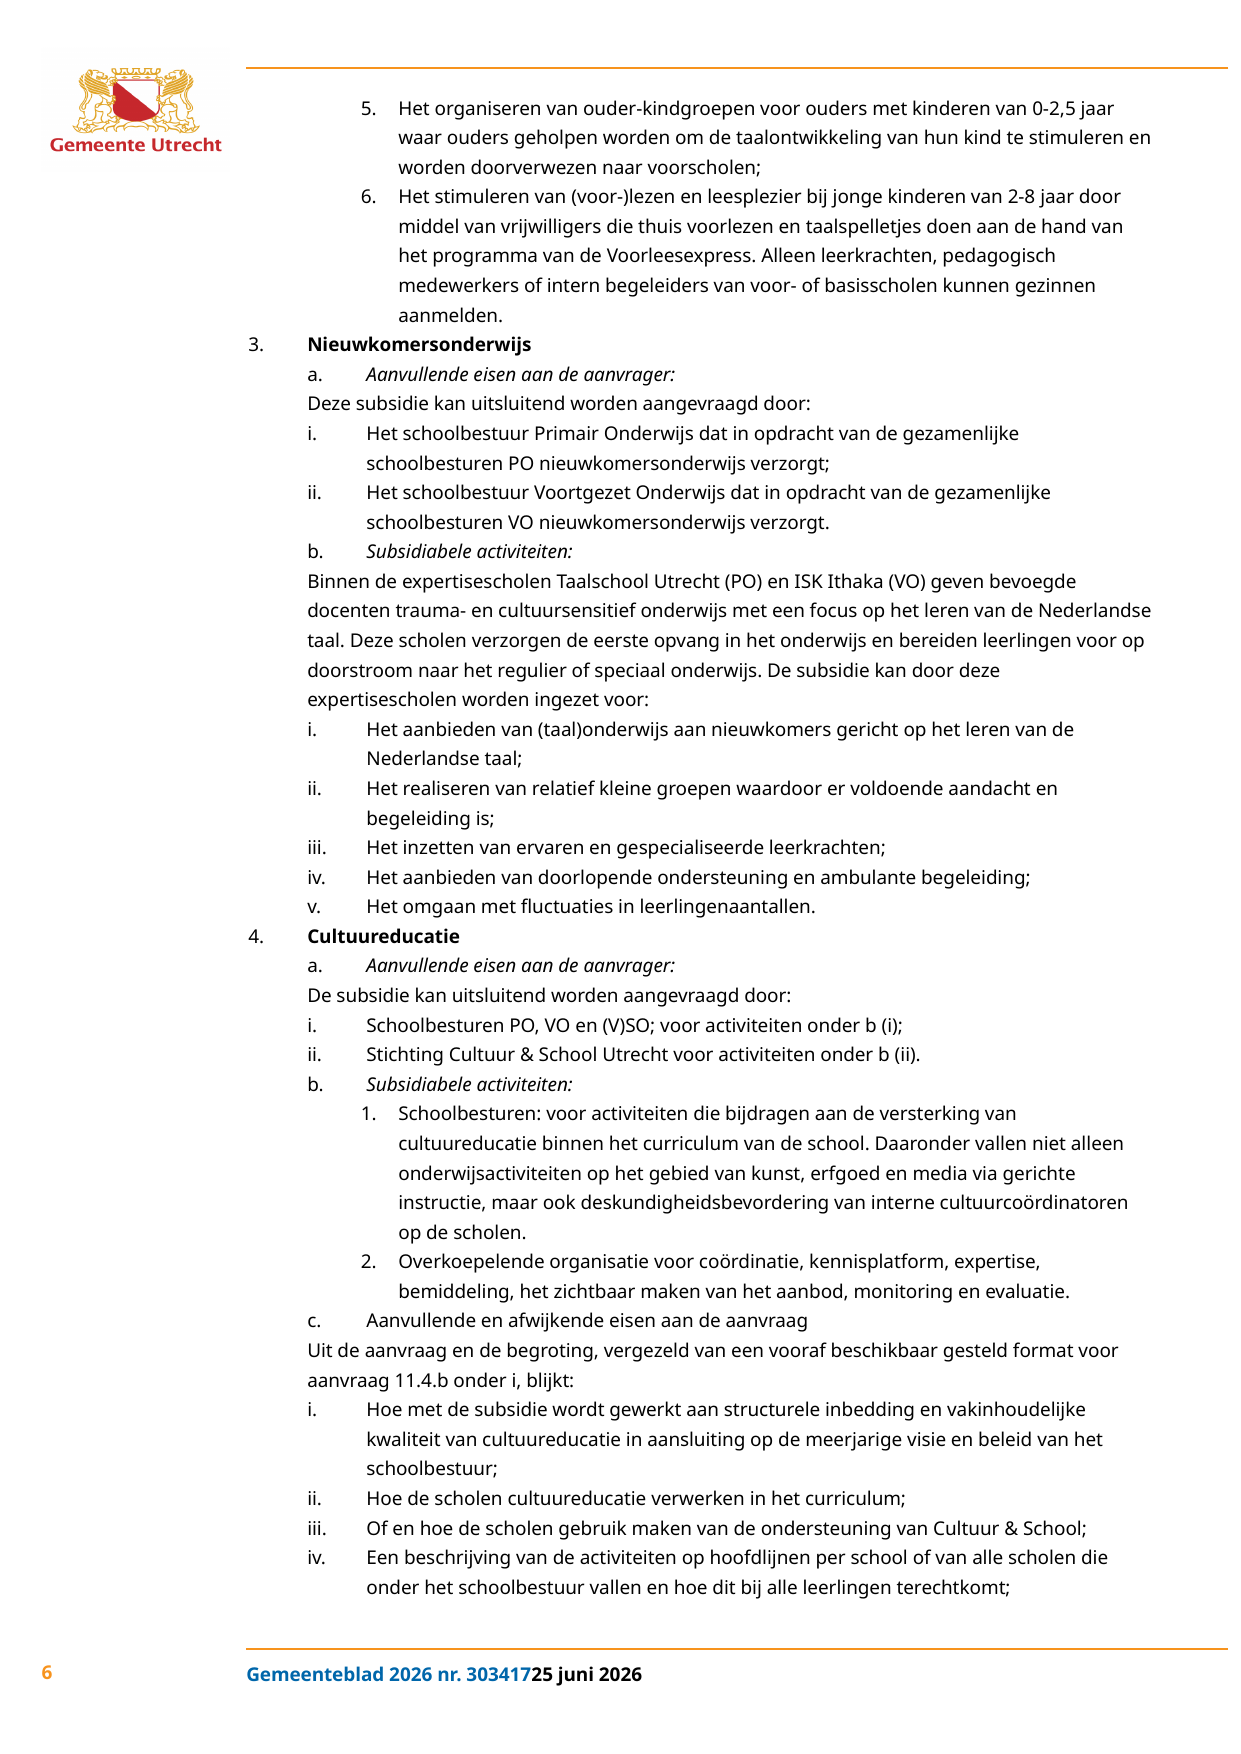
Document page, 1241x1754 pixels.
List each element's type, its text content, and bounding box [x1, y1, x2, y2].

picture [41, 47, 231, 172]
list Een beschrijving van de activiteiten op hoofdlijnen per school of van alle scholen die onder het schoolbestuur vallen en hoe dit bij alle leerlingen terechtkomt; [307, 1544, 1152, 1600]
list Het aanbieden van (taal)onderwijs aan nieuwkomers gericht op het leren van de Nederlandse taal; [307, 716, 1152, 771]
list Overkoepelende organisatie voor coördinatie, kennisplatform, expertise, bemiddeling, het zichtbaar maken van het aanbod, monitoring en evaluatie. [361, 1248, 1152, 1304]
list Aanvullende en afwijkende eisen aan de aanvraag [307, 1308, 1152, 1333]
list Schoolbesturen PO, VO en (V)SO; voor activiteiten onder b (i); [307, 1012, 1152, 1038]
list Subsidiabele activiteiten: [307, 538, 1152, 564]
list Het organiseren van ouder-kindgroepen voor ouders met kinderen van 0-2,5 jaar waar ouders geholpen worden om de taalontwikkeling van hun kind te stimuleren en worden doorverwezen naar voorscholen; [361, 95, 1152, 180]
list Subsidiabele activiteiten: [307, 1071, 1152, 1097]
list Hoe de scholen cultuureducatie verwerken in het curriculum; [307, 1485, 1152, 1511]
list Binnen de expertisescholen Taalschool Utrecht (PO) en ISK Ithaka (VO) geven bevoegde docenten trauma- en cultuursensitief onderwijs met een focus op het leren van de Nederlandse taal. Deze scholen verzorgen de eerste opvang in het onderwijs en bereiden leerlingen voor op doorstroom naar het regulier of speciaal onderwijs. De subsidie kan door deze expertisescholen worden ingezet voor: [248, 568, 1152, 712]
list De subsidie kan uitsluitend worden aangevraagd door: [248, 982, 1152, 1008]
list Of en hoe de scholen gebruik maken van de ondersteuning van Cultuur & School; [307, 1515, 1152, 1541]
list Het stimuleren van (voor-)lezen en leesplezier bij jonge kinderen van 2-8 jaar door middel van vrijwilligers die thuis voorlezen en taalspelletjes doen aan de hand van het programma van de Voorleesexpress. Alleen leerkrachten, pedagogisch medewerkers of intern begeleiders van voor- of basisscholen kunnen gezinnen aanmelden. [361, 183, 1152, 328]
list Stichting Cultuur & School Utrecht voor activiteiten onder b (ii). [307, 1041, 1152, 1067]
list Het inzetten van ervaren en gespecialiseerde leerkrachten; [307, 834, 1152, 860]
list Het aanbieden van doorlopende ondersteuning en ambulante begeleiding; [307, 864, 1152, 890]
list Het schoolbestuur Voortgezet Onderwijs dat in opdracht van de gezamenlijke schoolbesturen VO nieuwkomersonderwijs verzorgt. [307, 479, 1152, 535]
list Cultuureducatie [248, 923, 1152, 949]
list Nieuwkomersonderwijs [248, 331, 1152, 357]
list Het schoolbestuur Primair Onderwijs dat in opdracht van de gezamenlijke schoolbesturen PO nieuwkomersonderwijs verzorgt; [307, 420, 1152, 476]
list Deze subsidie kan uitsluitend worden aangevraagd door: [248, 391, 1152, 416]
list Het omgaan met fluctuaties in leerlingenaantallen. [307, 893, 1152, 919]
list Schoolbesturen: voor activiteiten die bijdragen aan de versterking van cultuureducatie binnen het curriculum van de school. Daaronder vallen niet alleen onderwijsactiviteiten op het gebied van kunst, erfgoed en media via gerichte instructie, maar ook deskundigheidsbevordering van interne cultuurcoördinatoren op de scholen. [361, 1101, 1152, 1245]
list Aanvullende eisen aan de aanvrager: [307, 953, 1152, 978]
list Hoe met de subsidie wordt gewerkt aan structurele inbedding en vakinhoudelijke kwaliteit van cultuureducatie in aansluiting op de meerjarige visie en beleid van het schoolbestuur; [307, 1396, 1152, 1481]
list Het realiseren van relatief kleine groepen waardoor er voldoende aandacht en begeleiding is; [307, 775, 1152, 831]
list Uit de aanvraag en de begroting, vergezeld van een vooraf beschikbaar gesteld format voor aanvraag 11.4.b onder i, blijkt: [248, 1337, 1152, 1393]
list Aanvullende eisen aan de aanvrager: [307, 361, 1152, 387]
